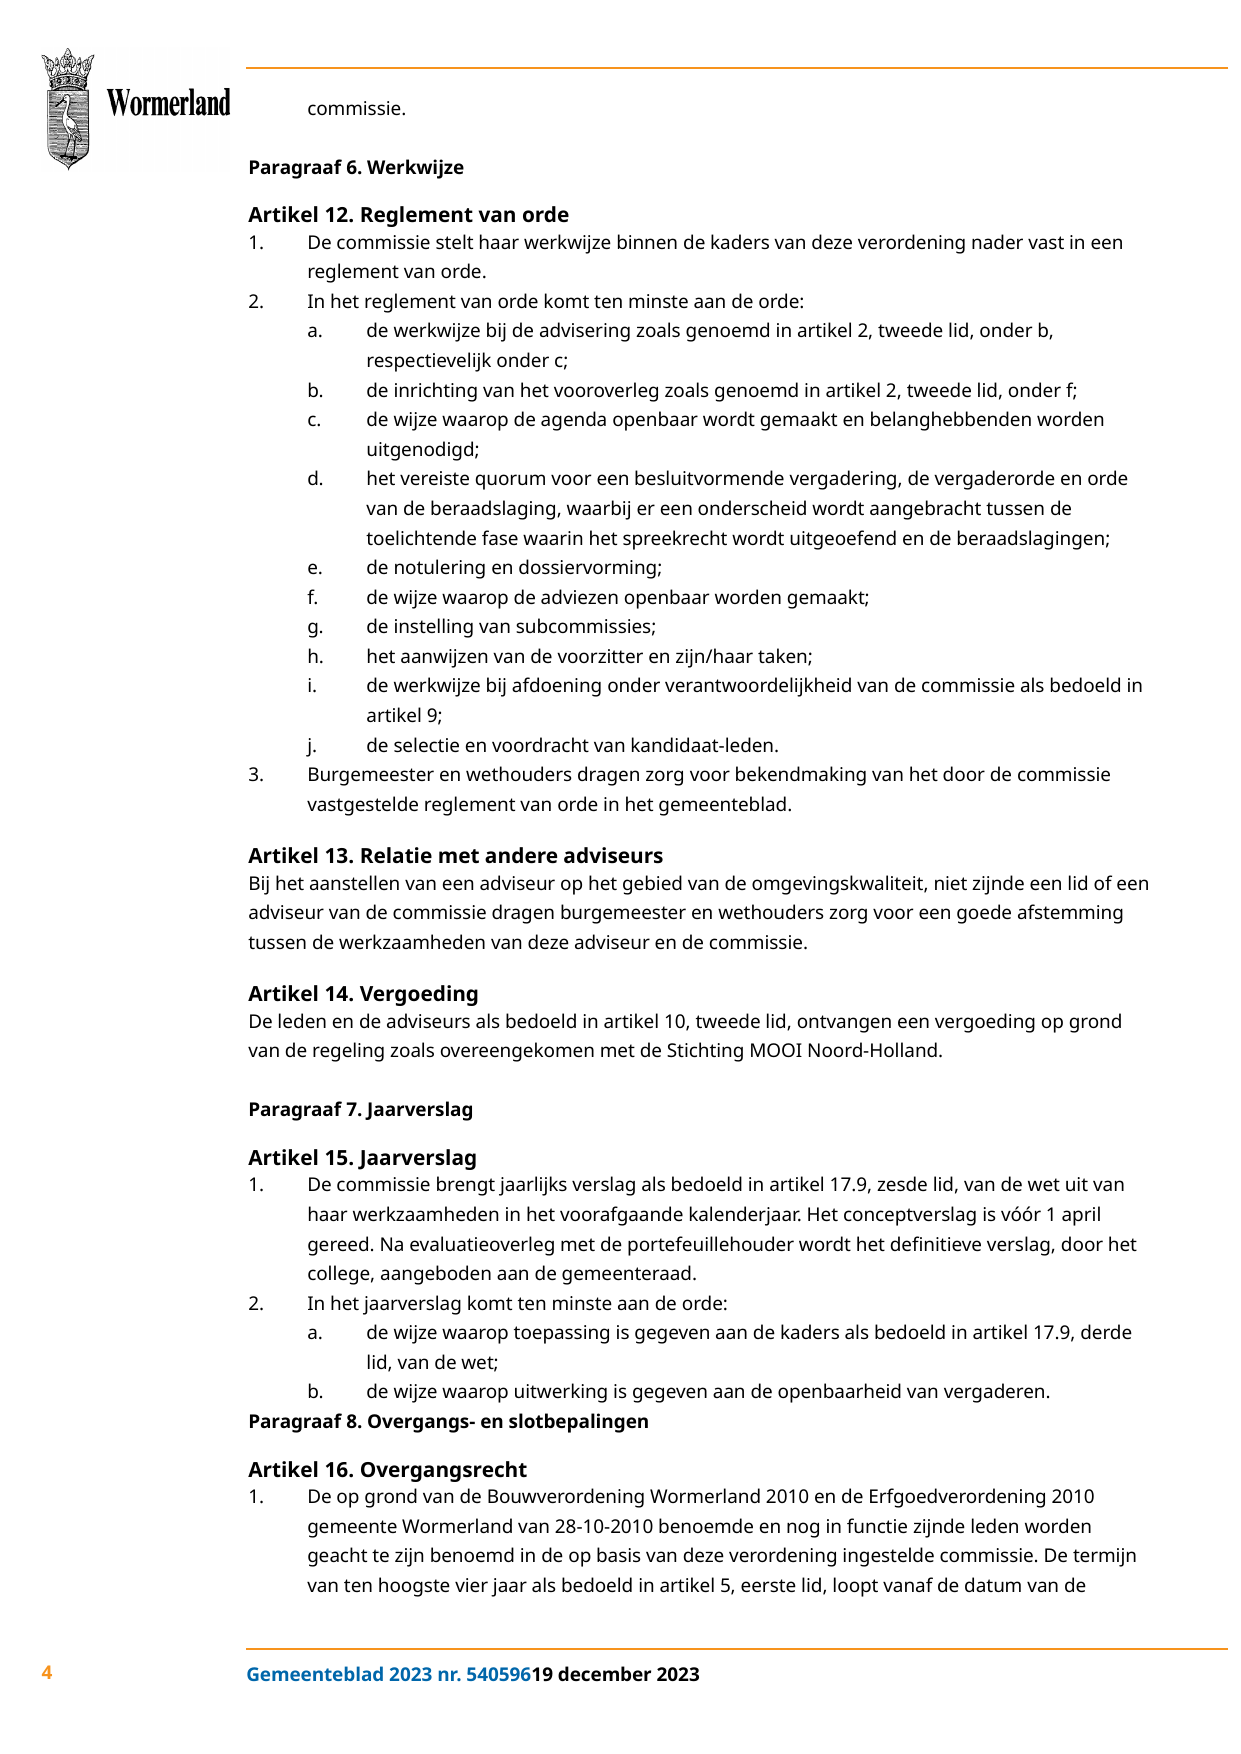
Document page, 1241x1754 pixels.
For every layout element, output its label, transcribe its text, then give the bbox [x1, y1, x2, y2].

list de selectie en voordracht van kandidaat-leden. [307, 732, 1152, 758]
list het vereiste quorum voor een besluitvormende vergadering, de vergaderorde en orde van de beraadslaging, waarbij er een onderscheid wordt aangebracht tussen de toelichtende fase waarin het spreekrecht wordt uitgeoefend en de beraadslagingen; [307, 466, 1152, 551]
list de instelling van subcommissies; [307, 613, 1152, 639]
list In het jaarverslag komt ten minste aan de orde: [248, 1290, 1152, 1316]
list de wijze waarop uitwerking is gegeven aan de openbaarheid van vergaderen. [307, 1379, 1152, 1404]
text Artikel 12. Reglement van orde [248, 201, 1152, 229]
text Artikel 13. Relatie met andere adviseurs [248, 841, 1152, 870]
text Artikel 14. Vergoeding [248, 979, 1152, 1008]
text Bij het aanstellen van een adviseur op het gebied van de omgevingskwaliteit, niet zijnde een lid of een adviseur van de commissie dragen burgemeester en wethouders zorg voor een goede afstemming tussen de werkzaamheden van deze adviseur en de commissie. [248, 870, 1152, 955]
list de notulering en dossiervorming; [307, 554, 1152, 580]
list Burgemeester en wethouders dragen zorg voor bekendmaking van het door de commissie vastgestelde reglement van orde in het gemeenteblad. [248, 761, 1152, 817]
list de werkwijze bij de advisering zoals genoemd in artikel 2, tweede lid, onder b, respectievelijk onder c; [307, 318, 1152, 373]
text Artikel 15. Jaarverslag [248, 1143, 1152, 1172]
text De leden en de adviseurs als bedoeld in artikel 10, tweede lid, ontvangen een vergoeding op grond van de regeling zoals overeengekomen met de Stichting MOOI Noord-Holland. [248, 1008, 1152, 1063]
list de inrichting van het vooroverleg zoals genoemd in artikel 2, tweede lid, onder f; [307, 377, 1152, 403]
list In het reglement van orde komt ten minste aan de orde: [248, 288, 1152, 314]
list De op grond van de Bouwverordening Wormerland 2010 en de Erfgoedverordening 2010 gemeente Wormerland van 28-10-2010 benoemde en nog in functie zijnde leden worden geacht te zijn benoemd in de op basis van deze verordening ingestelde commissie. De termijn van ten hoogste vier jaar als bedoeld in artikel 5, eerste lid, loopt vanaf de datum van de [248, 1483, 1152, 1598]
list de wijze waarop toepassing is gegeven aan de kaders als bedoeld in artikel 17.9, derde lid, van de wet; [307, 1319, 1152, 1375]
list de werkwijze bij afdoening onder verantwoordelijkheid van de commissie als bedoeld in artikel 9; [307, 673, 1152, 728]
list De commissie stelt haar werkwijze binnen de kaders van deze verordening nader vast in een reglement van orde. [248, 229, 1152, 284]
text Paragraaf 6. Werkwijze [248, 154, 1152, 180]
list de wijze waarop de adviezen openbaar worden gemaakt; [307, 584, 1152, 610]
list commissie. [248, 95, 1152, 121]
list het aanwijzen van de voorzitter en zijn/haar taken; [307, 643, 1152, 669]
list De commissie brengt jaarlijks verslag als bedoeld in artikel 17.9, zesde lid, van de wet uit van haar werkzaamheden in het voorafgaande kalenderjaar. Het conceptverslag is vóór 1 april gereed. Na evaluatieoverleg met de portefeuillehouder wordt het definitieve verslag, door het college, aangeboden aan de gemeenteraad. [248, 1172, 1152, 1286]
list de wijze waarop de agenda openbaar wordt gemaakt en belanghebbenden worden uitgenodigd; [307, 406, 1152, 462]
text Artikel 16. Overgangsrecht [248, 1455, 1152, 1483]
picture [41, 47, 231, 172]
text Paragraaf 8. Overgangs- en slotbepalingen [248, 1408, 1152, 1434]
text Paragraaf 7. Jaarverslag [248, 1097, 1152, 1122]
